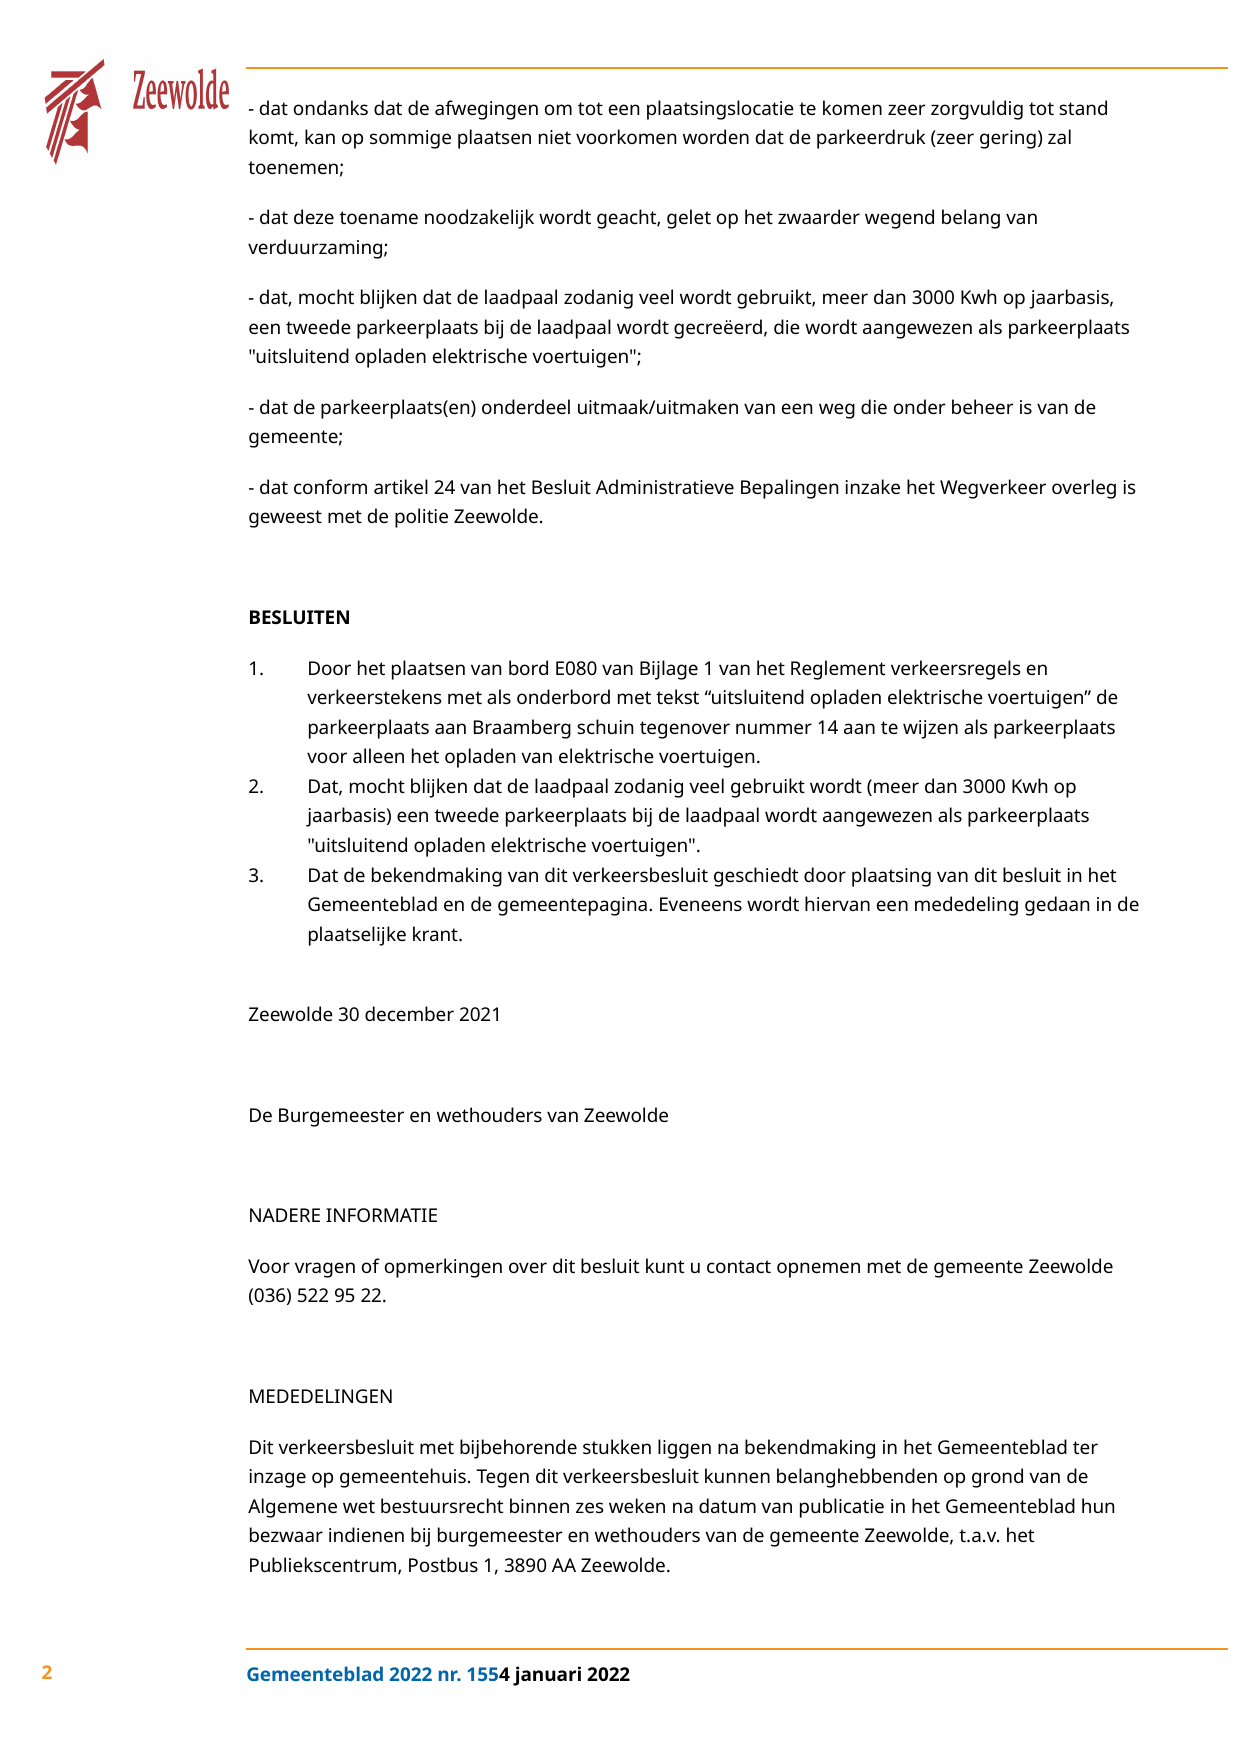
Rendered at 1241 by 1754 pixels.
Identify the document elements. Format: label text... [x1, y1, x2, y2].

picture [41, 47, 231, 172]
text BESLUITEN [248, 604, 1152, 630]
text Dit verkeersbesluit met bijbehorende stukken liggen na bekendmaking in het Gemeenteblad ter inzage op gemeentehuis. Tegen dit verkeersbesluit kunnen belanghebbenden op grond van de Algemene wet bestuursrecht binnen zes weken na datum van publicatie in het Gemeenteblad hun bezwaar indienen bij burgemeester en wethouders van de gemeente Zeewolde, t.a.v. het Publiekscentrum, Postbus 1, 3890 AA Zeewolde. [248, 1434, 1152, 1578]
text NADERE INFORMATIE [248, 1203, 1152, 1228]
text - dat, mocht blijken dat de laadpaal zodanig veel wordt gebruikt, meer dan 3000 Kwh op jaarbasis, een tweede parkeerplaats bij de laadpaal wordt gecreëerd, die wordt aangewezen als parkeerplaats "uitsluitend opladen elektrische voertuigen"; [248, 284, 1152, 369]
text MEDEDELINGEN [248, 1383, 1152, 1409]
text Zeewolde 30 december 2021 [248, 1001, 1152, 1027]
text Voor vragen of opmerkingen over dit besluit kunt u contact opnemen met de gemeente Zeewolde (036) 522 95 22. [248, 1253, 1152, 1308]
text - dat conform artikel 24 van het Besluit Administratieve Bepalingen inzake het Wegverkeer overleg is geweest met de politie Zeewolde. [248, 474, 1152, 529]
text - dat de parkeerplaats(en) onderdeel uitmaak/uitmaken van een weg die onder beheer is van de gemeente; [248, 394, 1152, 449]
list Dat, mocht blijken dat de laadpaal zodanig veel gebruikt wordt (meer dan 3000 Kwh op jaarbasis) een tweede parkeerplaats bij de laadpaal wordt aangewezen als parkeerplaats "uitsluitend opladen elektrische voertuigen". [248, 773, 1152, 858]
text - dat ondanks dat de afwegingen om tot een plaatsingslocatie te komen zeer zorgvuldig tot stand komt, kan op sommige plaatsen niet voorkomen worden dat de parkeerdruk (zeer gering) zal toenemen; [248, 95, 1152, 180]
list Dat de bekendmaking van dit verkeersbesluit geschiedt door plaatsing van dit besluit in het Gemeenteblad en de gemeentepagina. Eveneens wordt hiervan een mededeling gedaan in de plaatselij­ke krant. [248, 862, 1152, 947]
list Door het plaatsen van bord E080 van Bijlage 1 van het Reglement verkeersregels en verkeerstekens met als onderbord met tekst “uitsluitend opladen elektrische voertuigen” de parkeerplaats aan Braamberg schuin tegenover nummer 14 aan te wijzen als parkeerplaats voor alleen het opladen van elektrische voertuigen. [248, 655, 1152, 769]
text De Burgemeester en wethouders van Zeewolde [248, 1102, 1152, 1128]
text - dat deze toename noodzakelijk wordt geacht, gelet op het zwaarder wegend belang van verduurzaming; [248, 204, 1152, 260]
